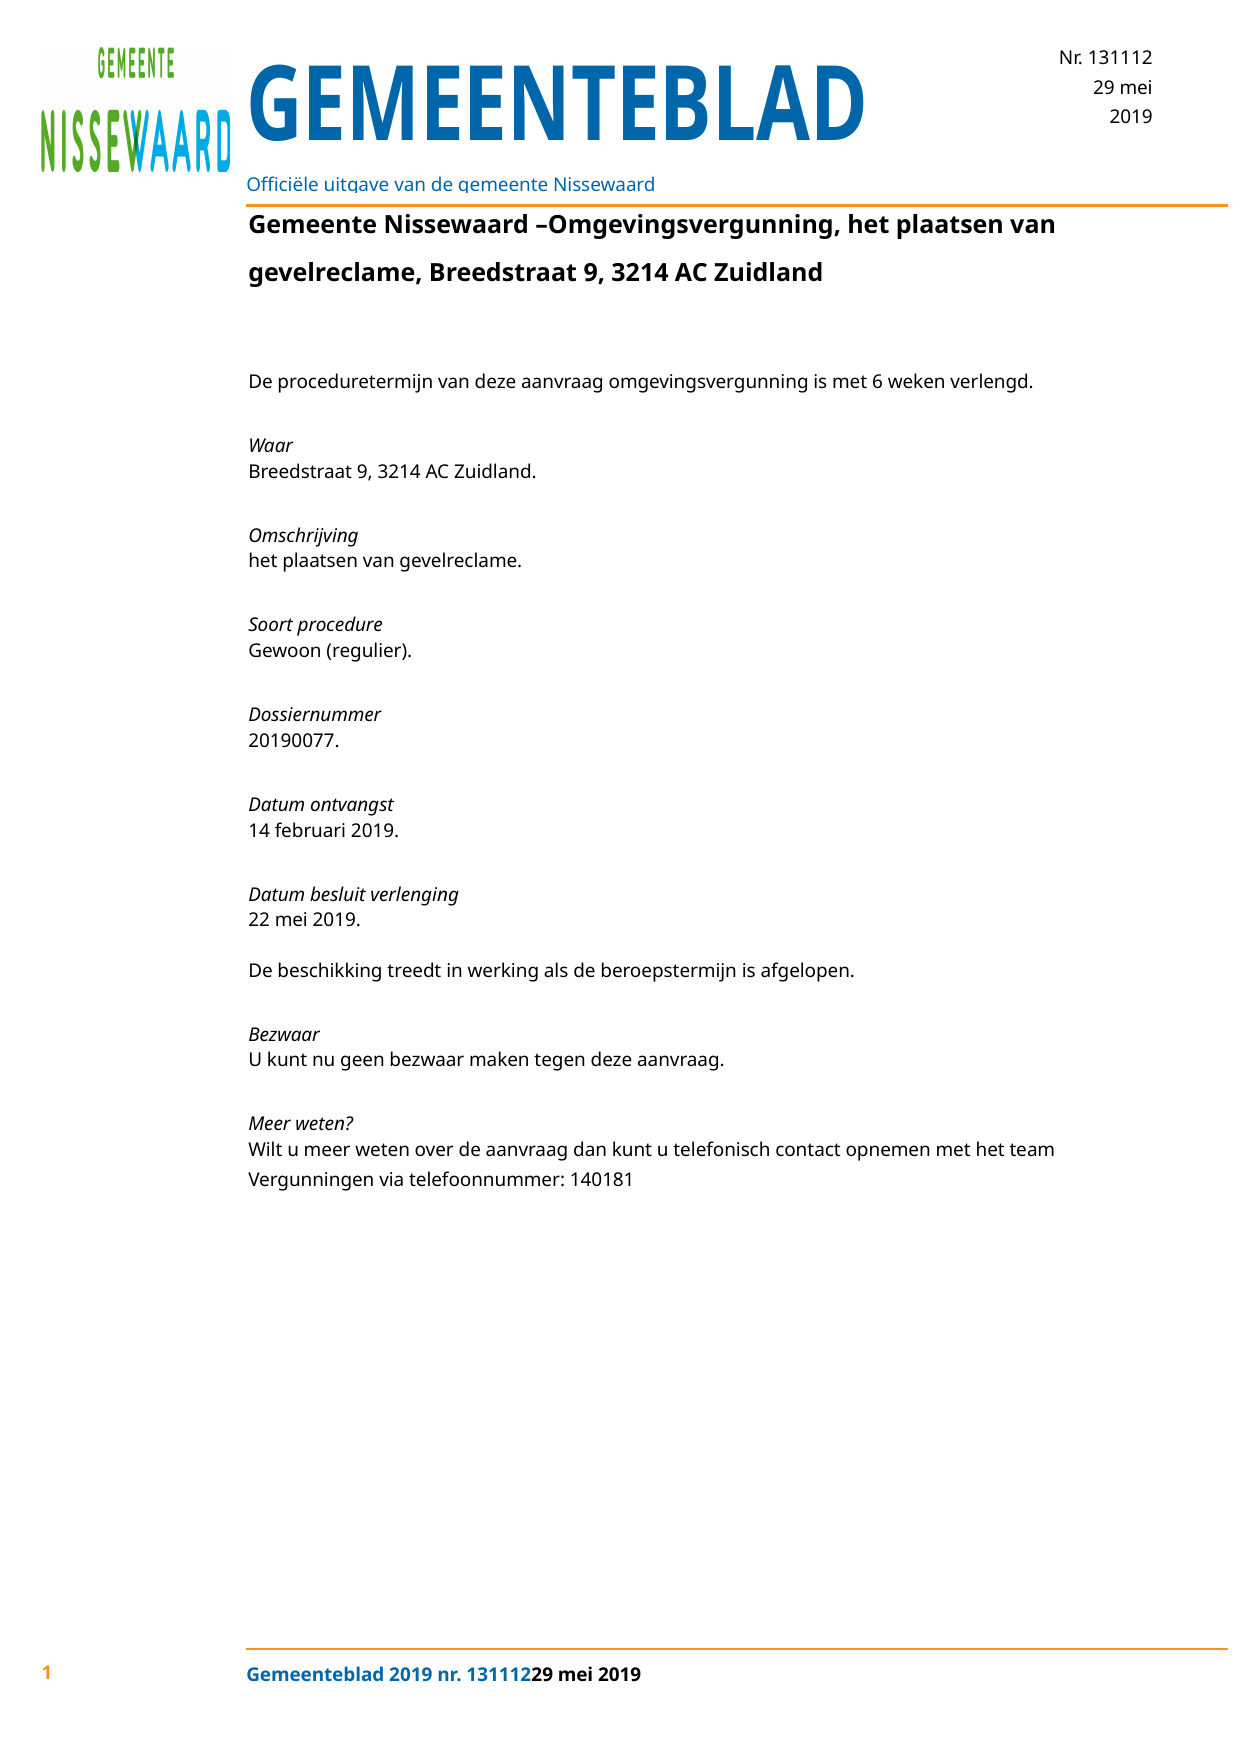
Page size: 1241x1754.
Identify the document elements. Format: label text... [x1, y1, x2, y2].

text Wilt u meer weten over de aanvraag dan kunt u telefonisch contact opnemen met het team Vergunningen via telefoonnummer: 140181 [248, 1136, 1152, 1192]
text Dossiernummer [248, 701, 1152, 727]
text Meer weten? [248, 1111, 1152, 1136]
text U kunt nu geen bezwaar maken tegen deze aanvraag. [248, 1047, 1152, 1072]
text Bezwaar [248, 1021, 1152, 1047]
text 22 mei 2019. [248, 906, 1152, 932]
text het plaatsen van gevelreclame. [248, 548, 1152, 573]
text Breedstraat 9, 3214 AC Zuidland. [248, 458, 1152, 484]
text Datum besluit verlenging [248, 881, 1152, 906]
picture [201, 122, 206, 138]
text Omschrijving [248, 522, 1152, 548]
text Soort procedure [248, 612, 1152, 637]
text 20190077. [248, 727, 1152, 753]
picture [41, 47, 231, 172]
text Gewoon (regulier). [248, 637, 1152, 663]
picture [176, 157, 187, 172]
picture [154, 157, 165, 172]
picture [200, 151, 206, 172]
text Gemeente Nissewaard –Omgevingsvergunning, het plaatsen van gevelreclame, Breedstraat 9, 3214 AC Zuidland [248, 207, 1152, 288]
text Datum ontvangst [248, 791, 1152, 817]
text De beschikking treedt in werking als de beroepstermijn is afgelopen. [248, 957, 1152, 983]
text 14 februari 2019. [248, 817, 1152, 842]
picture [222, 122, 227, 160]
text De proceduretermijn van deze aanvraag omgevingsvergunning is met 6 weken verlengd. [248, 368, 1152, 394]
text Waar [248, 432, 1152, 458]
